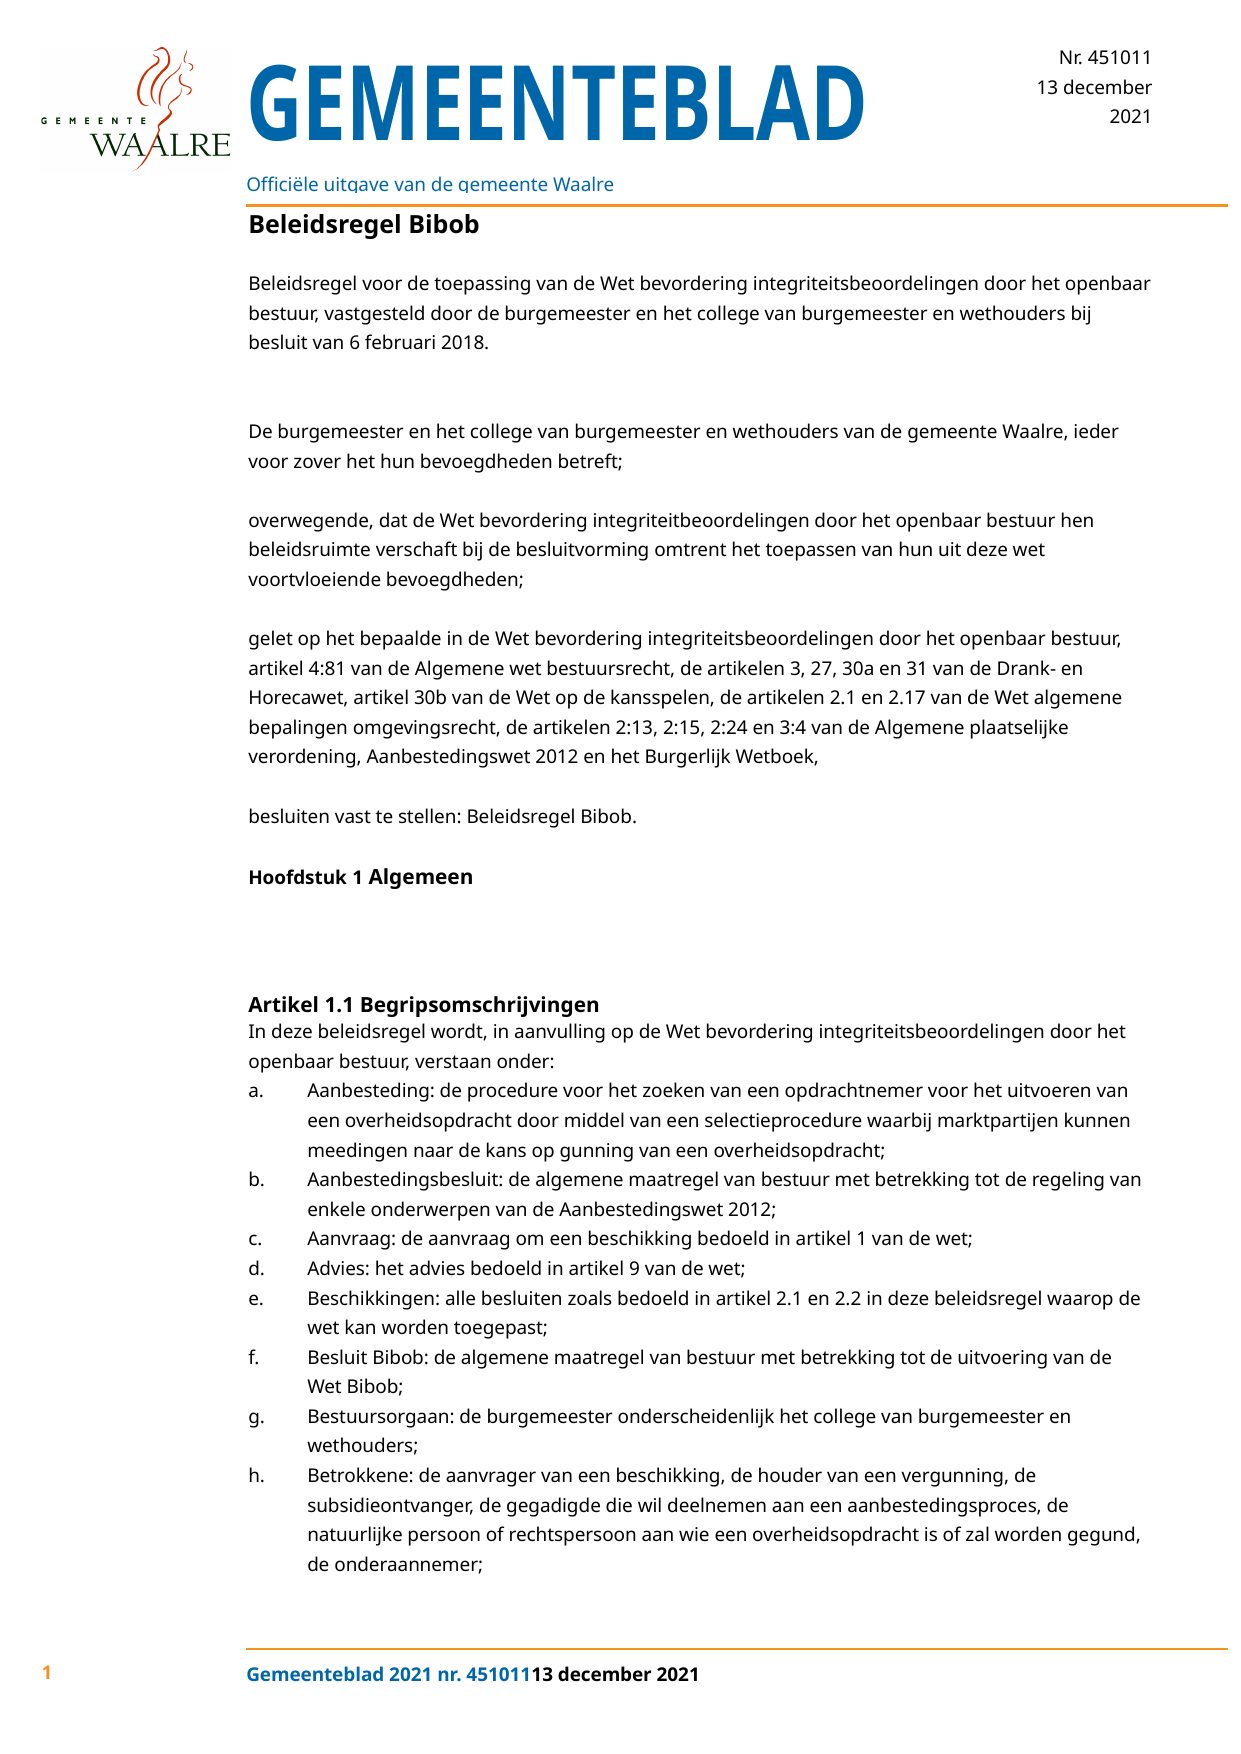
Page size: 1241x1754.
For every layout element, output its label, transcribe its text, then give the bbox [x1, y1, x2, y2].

list Aanvraag: de aanvraag om een beschikking bedoeld in artikel 1 van de wet; [248, 1226, 1152, 1251]
list Beschikkingen: alle besluiten zoals bedoeld in artikel 2.1 en 2.2 in deze beleidsregel waarop de wet kan worden toegepast; [248, 1285, 1152, 1340]
list Aanbestedingsbesluit: de algemene maatregel van bestuur met betrekking tot de regeling van enkele onderwerpen van de Aanbestedingswet 2012; [248, 1166, 1152, 1222]
list Advies: het advies bedoeld in artikel 9 van de wet; [248, 1255, 1152, 1281]
picture [41, 47, 231, 172]
text In deze beleidsregel wordt, in aanvulling op de Wet bevordering integriteitsbeoordelingen door het openbaar bestuur, verstaan onder: [248, 1018, 1152, 1074]
text gelet op het bepaalde in de Wet bevordering integriteitsbeoordelingen door het openbaar bestuur, artikel 4:81 van de Algemene wet bestuursrecht, de artikelen 3, 27, 30a en 31 van de Drank- en Horecawet, artikel 30b van de Wet op de kansspelen, de artikelen 2.1 en 2.17 van de Wet algemene bepalingen omgevingsrecht, de artikelen 2:13, 2:15, 2:24 en 3:4 van de Algemene plaatselijke verordening, Aanbestedingswet 2012 en het Burgerlijk Wetboek, [248, 625, 1152, 769]
text besluiten vast te stellen: Beleidsregel Bibob. [248, 803, 1152, 828]
list Bestuursorgaan: de burgemeester onderscheidenlijk het college van burgemeester en wethouders; [248, 1403, 1152, 1458]
text De burgemeester en het college van burgemeester en wethouders van de gemeente Waalre, ieder voor zover het hun bevoegdheden betreft; [248, 418, 1152, 473]
text Hoofdstuk 1 Algemeen [248, 862, 1152, 890]
list Betrokkene: de aanvrager van een beschikking, de houder van een vergunning, de subsidieontvanger, de gegadigde die wil deelnemen aan een aanbestedingsproces, de natuurlijke persoon of rechtspersoon aan wie een overheidsopdracht is of zal worden gegund, de onderaannemer; [248, 1462, 1152, 1577]
text overwegende, dat de Wet bevordering integriteitbeoordelingen door het openbaar bestuur hen beleidsruimte verschaft bij de besluitvorming omtrent het toepassen van hun uit deze wet voortvloeiende bevoegdheden; [248, 507, 1152, 592]
text Beleidsregel voor de toepassing van de Wet bevordering integriteitsbeoordelingen door het openbaar bestuur, vastgesteld door de burgemeester en het college van burgemeester en wethouders bij besluit van 6 februari 2018. [248, 270, 1152, 355]
list Besluit Bibob: de algemene maatregel van bestuur met betrekking tot de uitvoering van de Wet Bibob; [248, 1344, 1152, 1399]
list Aanbesteding: de procedure voor het zoeken van een opdrachtnemer voor het uitvoeren van een overheidsopdracht door middel van een selectieprocedure waarbij marktpartijen kunnen meedingen naar de kans op gunning van een overheidsopdracht; [248, 1078, 1152, 1163]
text Artikel 1.1 Begripsomschrijvingen [248, 990, 1152, 1018]
text Beleidsregel Bibob [248, 207, 1152, 241]
